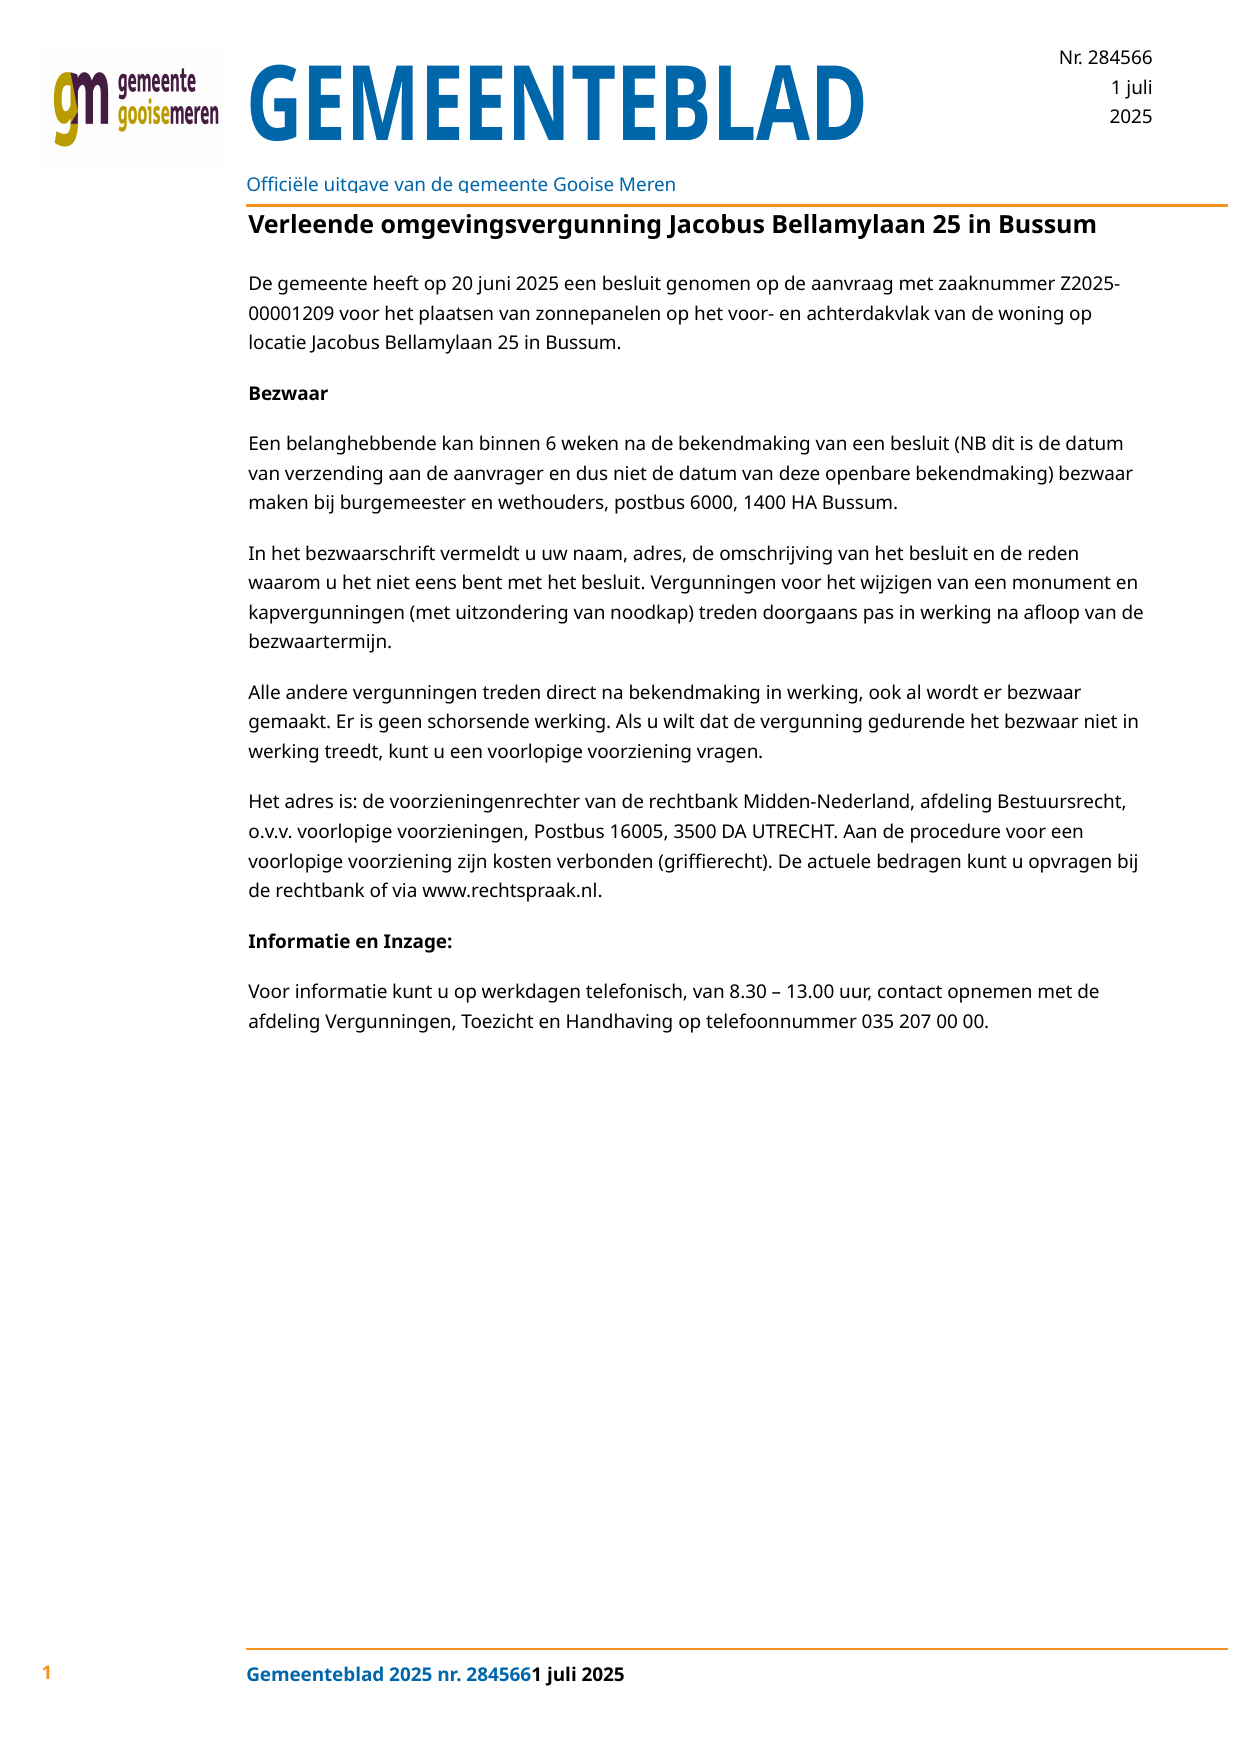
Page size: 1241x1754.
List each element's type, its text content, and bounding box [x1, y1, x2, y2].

text In het bezwaarschrift vermeldt u uw naam, adres, de omschrijving van het besluit en de reden waarom u het niet eens bent met het besluit. Vergunningen voor het wijzigen van een monument en kapvergunningen (met uitzondering van noodkap) treden doorgaans pas in werking na afloop van de bezwaartermijn. [248, 540, 1152, 654]
text Voor informatie kunt u op werkdagen telefonisch, van 8.30 – 13.00 uur, contact opnemen met de afdeling Vergunningen, Toezicht en Handhaving op telefoonnummer 035 207 00 00. [248, 978, 1152, 1033]
text De gemeente heeft op 20 juni 2025 een besluit genomen op de aanvraag met zaaknummer Z2025-00001209 voor het plaatsen van zonnepanelen op het voor- en achterdakvlak van de woning op locatie Jacobus Bellamylaan 25 in Bussum. [248, 270, 1152, 355]
text Een belanghebbende kan binnen 6 weken na de bekendmaking van een besluit (NB dit is de datum van verzending aan de aanvrager en dus niet de datum van deze openbare bekendmaking) bezwaar maken bij burgemeester en wethouders, postbus 6000, 1400 HA Bussum. [248, 430, 1152, 515]
picture [41, 47, 231, 172]
text Het adres is: de voorzieningenrechter van de rechtbank Midden-Nederland, afdeling Bestuursrecht, o.v.v. voorlopige voorzieningen, Postbus 16005, 3500 DA UTRECHT. Aan de procedure voor een voorlopige voorziening zijn kosten verbonden (griffierecht). De actuele bedragen kunt u opvragen bij de rechtbank of via www.rechtspraak.nl. [248, 789, 1152, 903]
text Verleende omgevingsvergunning Jacobus Bellamylaan 25 in Bussum [248, 207, 1152, 241]
text Informatie en Inzage: [248, 928, 1152, 953]
text Alle andere vergunningen treden direct na bekendmaking in werking, ook al wordt er bezwaar gemaakt. Er is geen schorsende werking. Als u wilt dat de vergunning gedurende het bezwaar niet in werking treedt, kunt u een voorlopige voorziening vragen. [248, 679, 1152, 764]
text Bezwaar [248, 380, 1152, 406]
